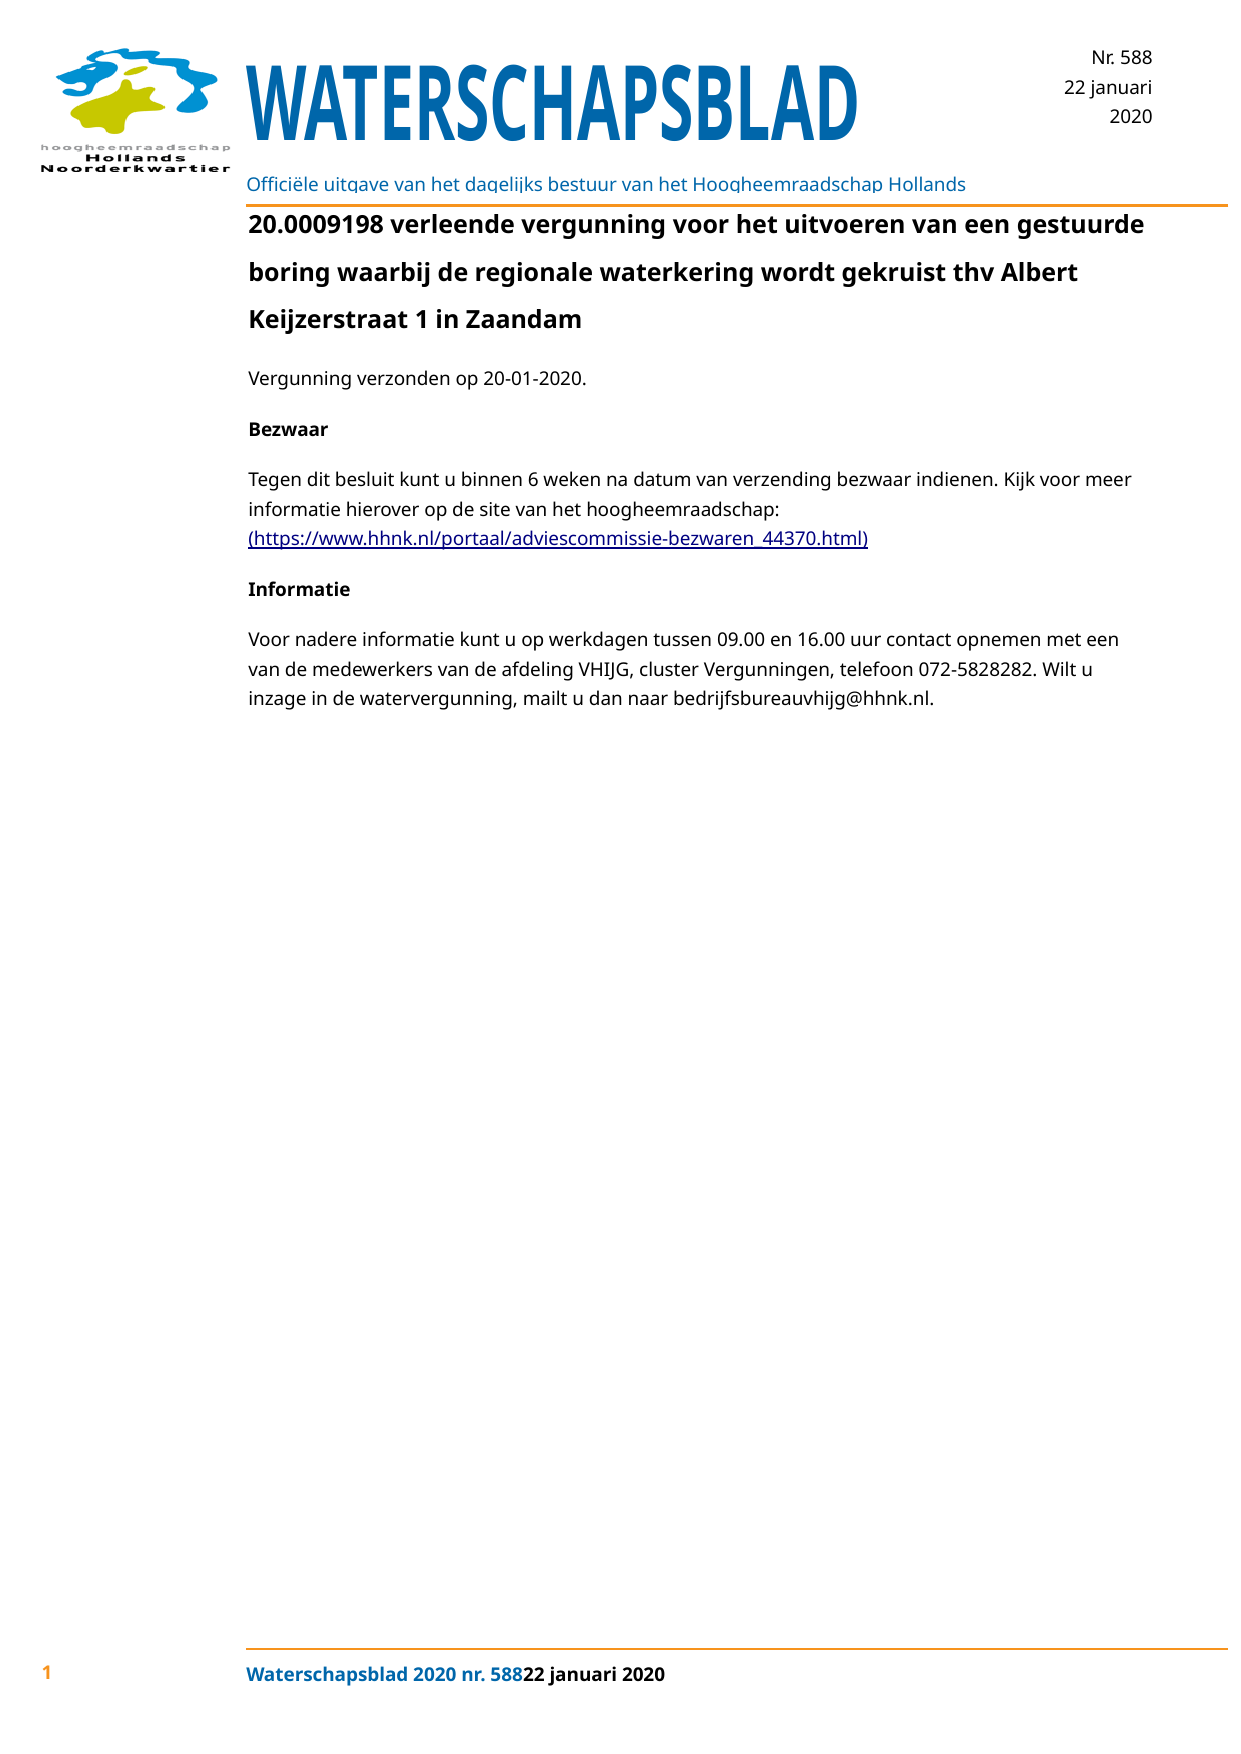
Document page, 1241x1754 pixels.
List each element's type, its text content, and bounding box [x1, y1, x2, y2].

picture [41, 47, 231, 172]
text Vergunning verzonden op 20-01-2020. [248, 366, 1152, 391]
text 20.0009198 verleende vergunning voor het uitvoeren van een gestuurde boring waarbij de regionale waterkering wordt gekruist thv Albert Keijzerstraat 1 in Zaandam [248, 207, 1152, 336]
text Tegen dit besluit kunt u binnen 6 weken na datum van verzending bezwaar indienen. Kijk voor meer informatie hierover op de site van het hoogheemraadschap: (https://www.hhnk.nl/portaal/adviescommissie-bezwaren_44370.html) [248, 466, 1152, 551]
text Bezwaar [248, 416, 1152, 442]
text Voor nadere informatie kunt u op werkdagen tussen 09.00 en 16.00 uur contact opnemen met een van de medewerkers van de afdeling VHIJG, cluster Vergunningen, telefoon 072-5828282. Wilt u inzage in de watervergunning, mailt u dan naar bedrijfsbureauvhijg@hhnk.nl. [248, 626, 1152, 711]
text Informatie [248, 576, 1152, 602]
